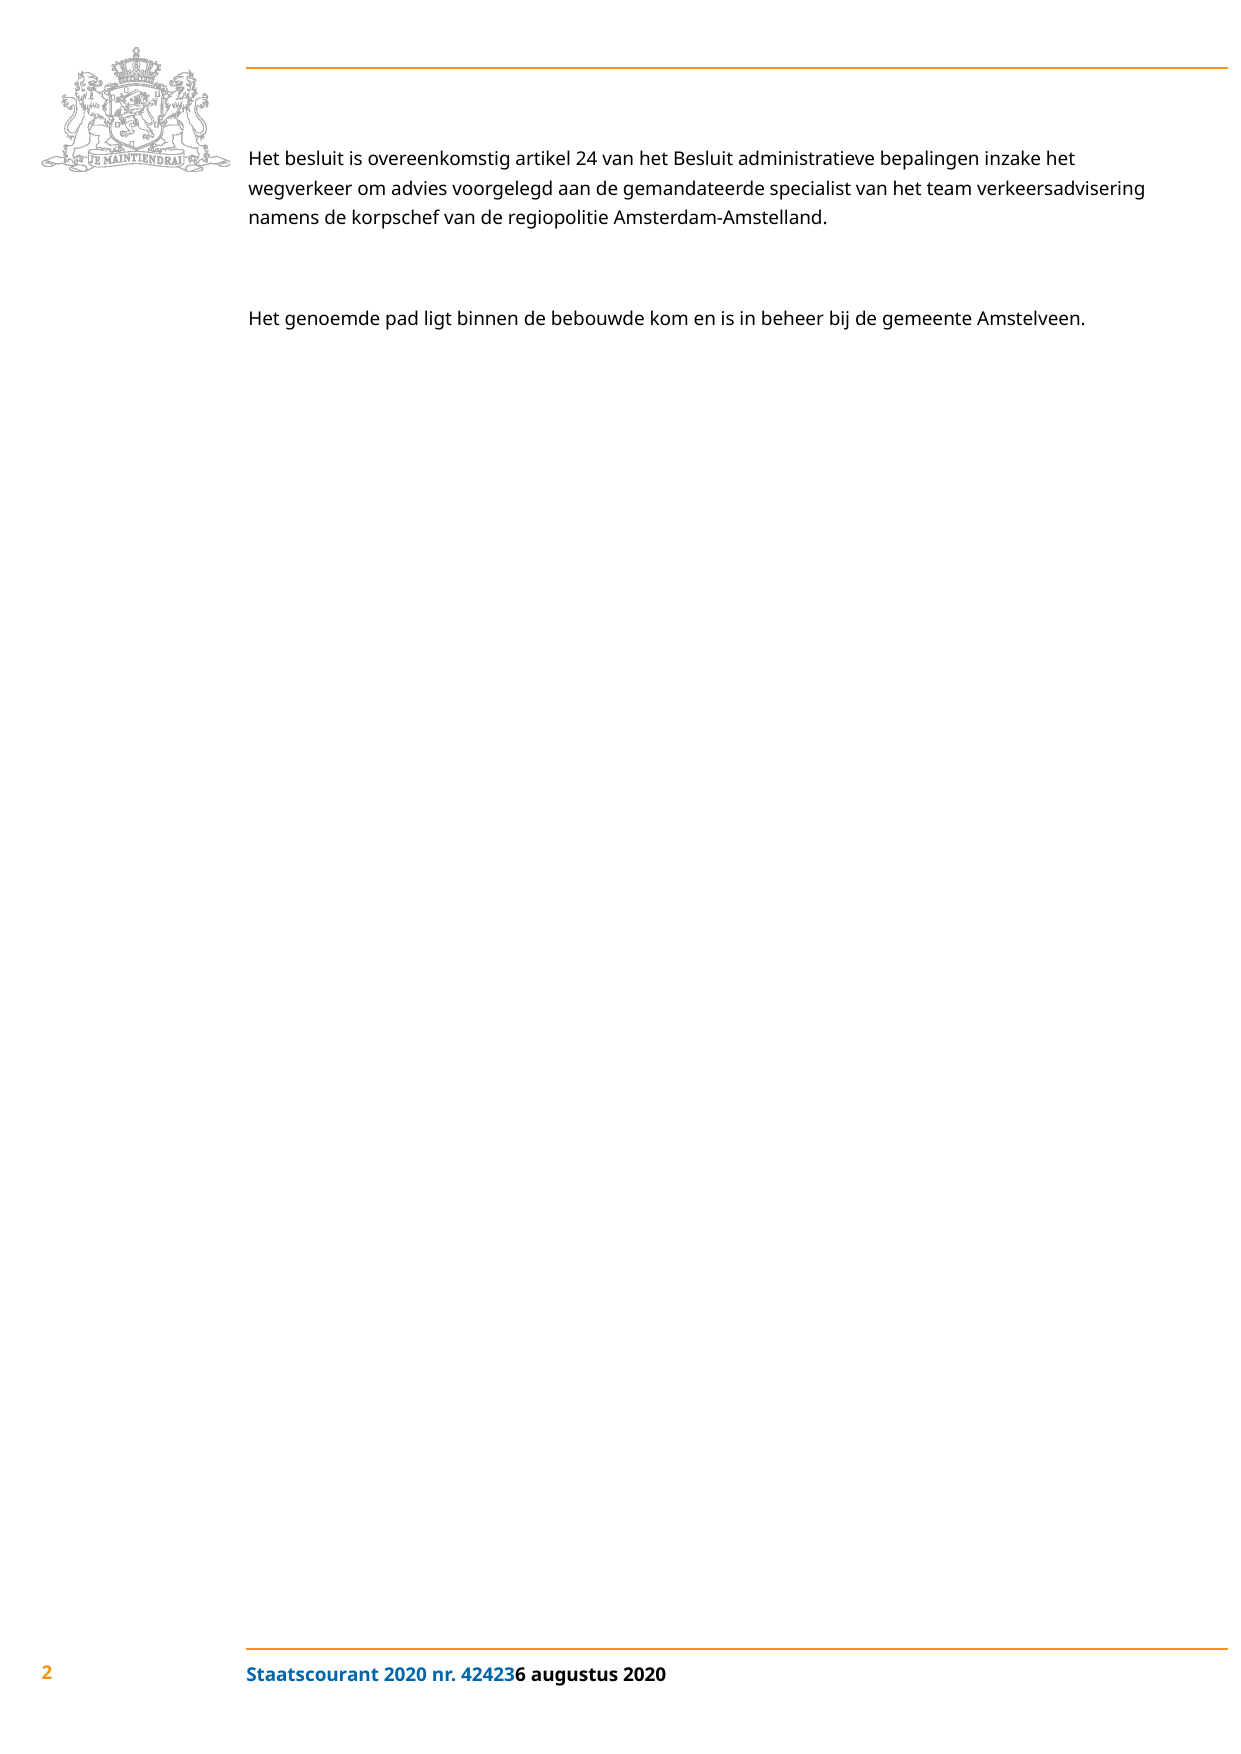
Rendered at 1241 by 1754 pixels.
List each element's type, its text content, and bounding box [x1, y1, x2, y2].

text Het genoemde pad ligt binnen de bebouwde kom en is in beheer bij de gemeente Amstelveen. [248, 305, 1152, 331]
picture [41, 47, 231, 172]
text Het besluit is overeenkomstig artikel 24 van het Besluit administratieve bepalingen inzake het wegverkeer om advies voorgelegd aan de gemandateerde specialist van het team verkeersadvisering namens de korpschef van de regiopolitie Amsterdam-Amstelland. [248, 145, 1152, 230]
